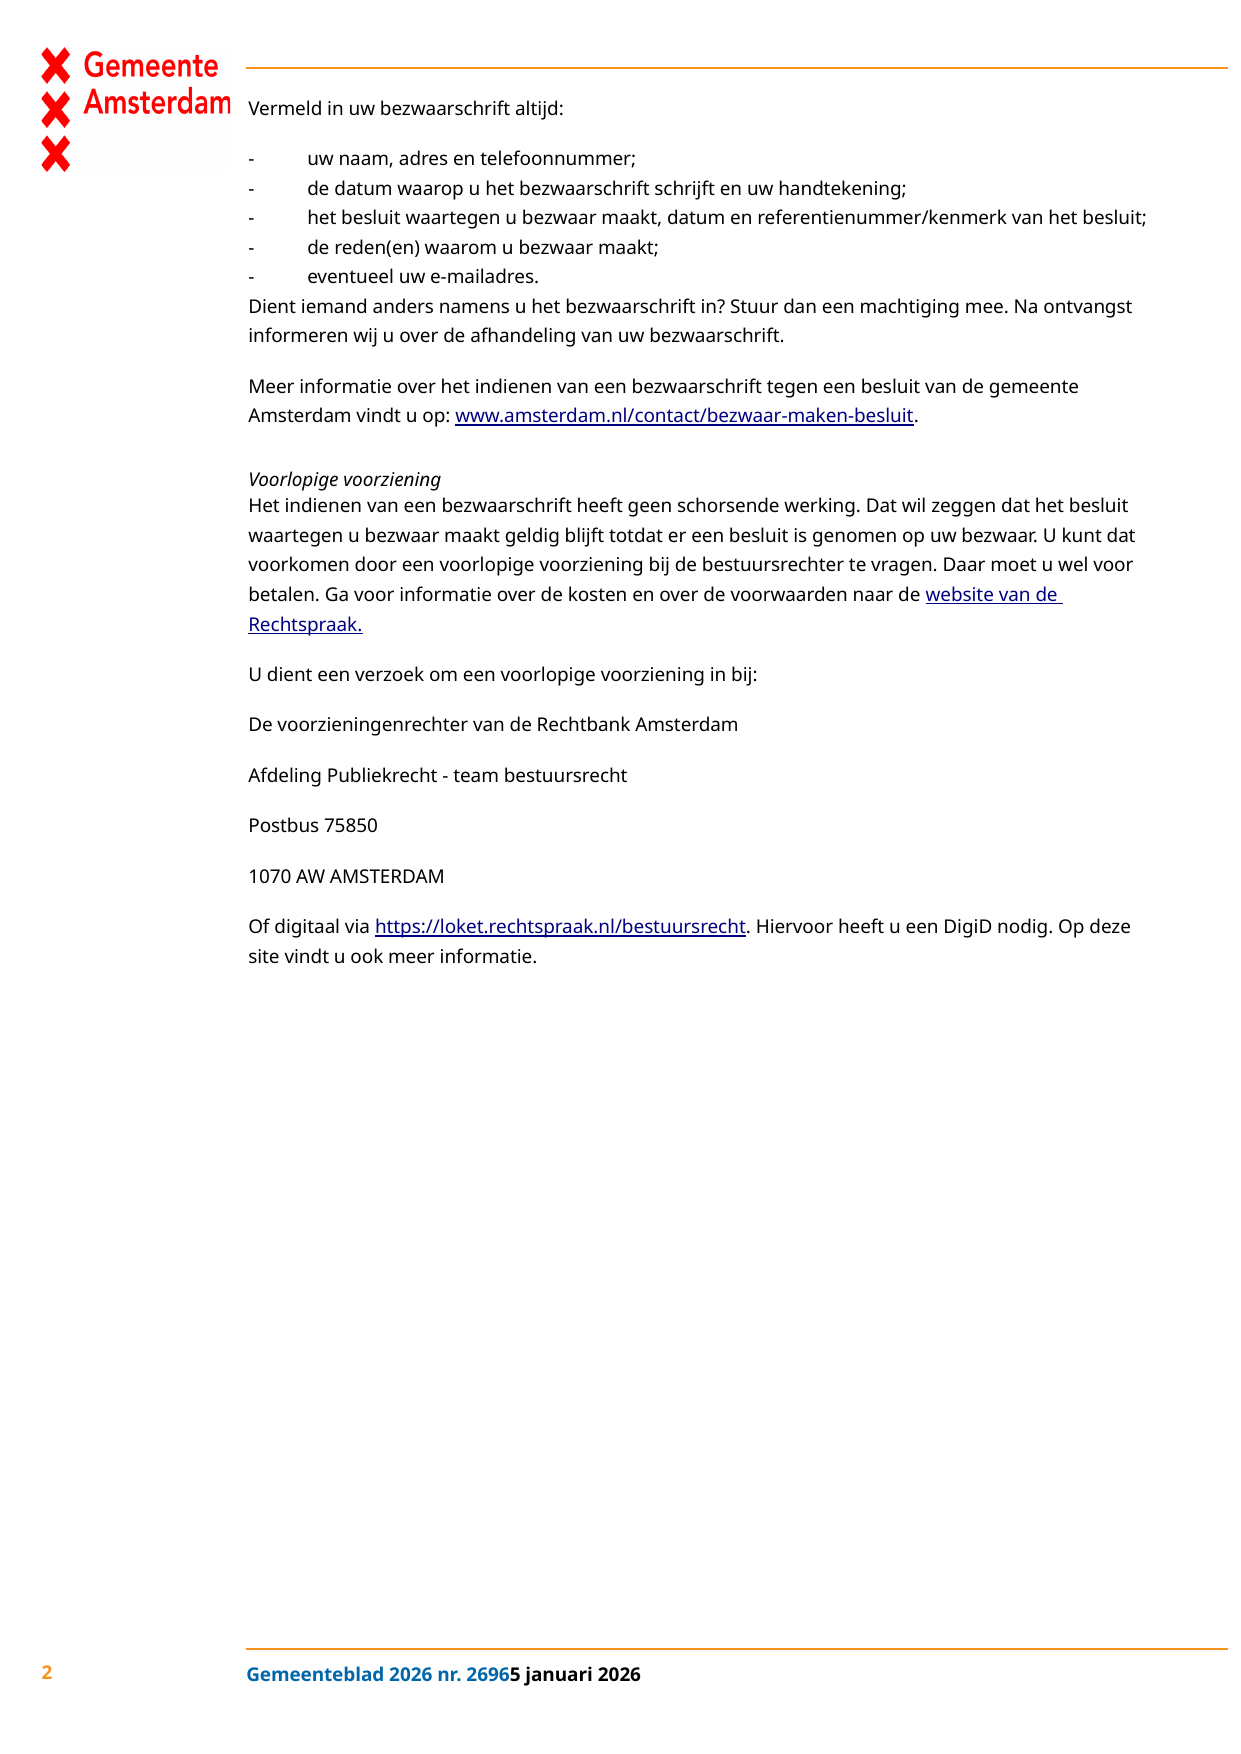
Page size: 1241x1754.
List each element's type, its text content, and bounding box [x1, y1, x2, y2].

list de reden(en) waarom u bezwaar maakt; [248, 234, 1152, 260]
list eventueel uw e-mailadres. [248, 263, 1152, 289]
text 1070 AW AMSTERDAM [248, 863, 1152, 888]
text De voorzieningenrechter van de Rechtbank Amsterdam [248, 712, 1152, 737]
list de datum waarop u het bezwaarschrift schrijft en uw handtekening; [248, 175, 1152, 201]
text Meer informatie over het indienen van een bezwaarschrift tegen een besluit van de gemeente Amsterdam vindt u op: www.amsterdam.nl/contact/bezwaar-maken-besluit. [248, 373, 1152, 428]
text Afdeling Publiekrecht - team bestuursrecht [248, 762, 1152, 788]
list uw naam, adres en telefoonnummer; [248, 145, 1152, 171]
text Postbus 75850 [248, 812, 1152, 838]
picture [41, 47, 231, 172]
text Dient iemand anders namens u het bezwaarschrift in? Stuur dan een machtiging mee. Na ontvangst informeren wij u over de afhandeling van uw bezwaarschrift. [248, 293, 1152, 348]
text U dient een verzoek om een voorlopige voorziening in bij: [248, 661, 1152, 687]
text Of digitaal via https://loket.rechtspraak.nl/bestuursrecht. Hiervoor heeft u een DigiD nodig. Op deze site vindt u ook meer informatie. [248, 913, 1152, 968]
list het besluit waartegen u bezwaar maakt, datum en referentienummer/kenmerk van het besluit; [248, 204, 1152, 230]
text Voorlopige voorziening [248, 467, 1152, 492]
text Vermeld in uw bezwaarschrift altijd: [248, 95, 1152, 121]
text Het indienen van een bezwaarschrift heeft geen schorsende werking. Dat wil zeggen dat het besluit waartegen u bezwaar maakt geldig blijft totdat er een besluit is genomen op uw bezwaar. U kunt dat voorkomen door een voorlopige voorziening bij de bestuursrechter te vragen. Daar moet u wel voor betalen. Ga voor informatie over de kosten en over de voorwaarden naar de website van de Rechtspraak. [248, 492, 1152, 636]
